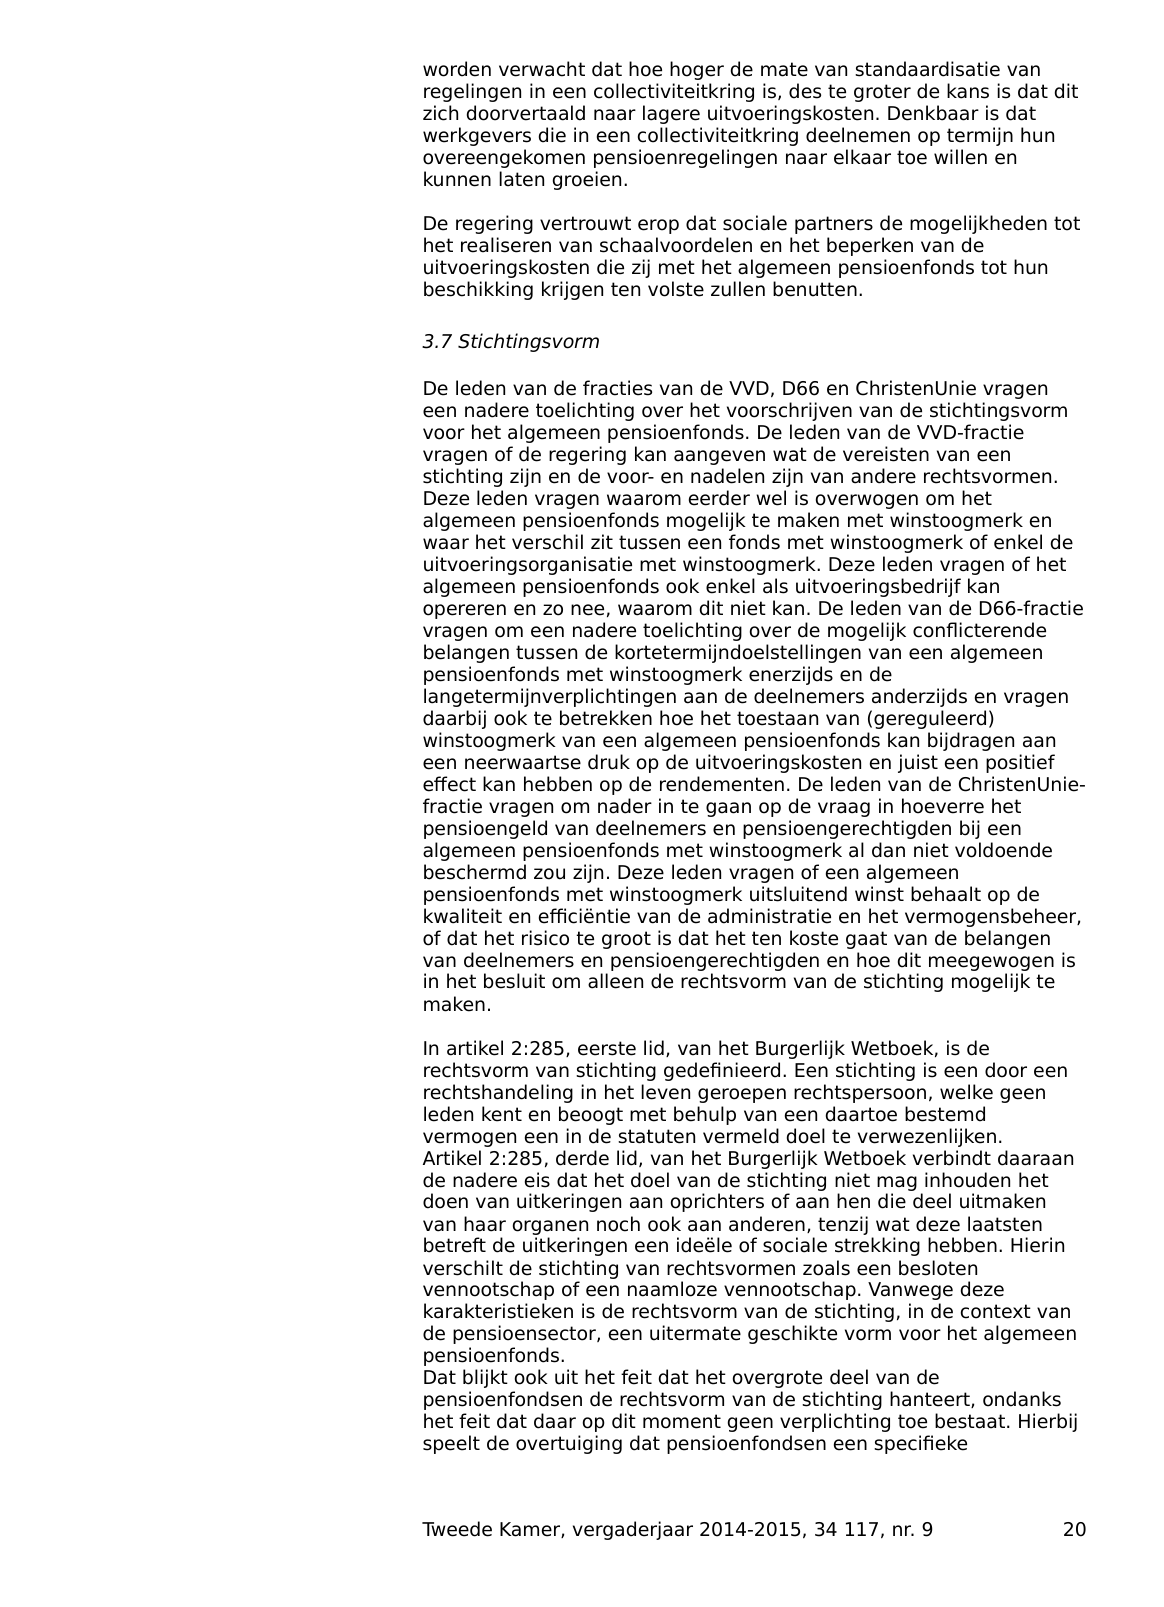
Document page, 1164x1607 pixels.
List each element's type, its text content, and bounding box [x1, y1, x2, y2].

text De regering vertrouwt erop dat sociale partners de mogelijkheden tot het realiseren van schaalvoordelen en het beperken van de uitvoeringskosten die zij met het algemeen pensioenfonds tot hun beschikking krijgen ten volste zullen benutten. [422, 213, 1087, 301]
text De leden van de fracties van de VVD, D66 en ChristenUnie vragen een nadere toelichting over het voorschrijven van de stichtingsvorm voor het algemeen pensioenfonds. De leden van de VVD-fractie vragen of de regering kan aangeven wat de vereisten van een stichting zijn en de voor- en nadelen zijn van andere rechtsvormen. Deze leden vragen waarom eerder wel is overwogen om het algemeen pensioenfonds mogelijk te maken met winstoogmerk en waar het verschil zit tussen een fonds met winstoogmerk of enkel de uitvoeringsorganisatie met winstoogmerk. Deze leden vragen of het algemeen pensioenfonds ook enkel als uitvoeringsbedrijf kan opereren en zo nee, waarom dit niet kan. De leden van de D66-fractie vragen om een nadere toelichting over de mogelijk conflicterende belangen tussen de kortetermijndoelstellingen van een algemeen pensioenfonds met winstoogmerk enerzijds en de langetermijnverplichtingen aan de deelnemers anderzijds en vragen daarbij ook te betrekken hoe het toestaan van (gereguleerd) winstoogmerk van een algemeen pensioenfonds kan bijdragen aan een neerwaartse druk op de uitvoeringskosten en juist een positief effect kan hebben op de rendementen. De leden van de ChristenUnie-fractie vragen om nader in te gaan op de vraag in hoeverre het pensioengeld van deelnemers en pensioengerechtigden bij een algemeen pensioenfonds met winstoogmerk al dan niet voldoende beschermd zou zijn. Deze leden vragen of een algemeen pensioenfonds met winstoogmerk uitsluitend winst behaalt op de kwaliteit en efficiëntie van de administratie en het vermogensbeheer, of dat het risico te groot is dat het ten koste gaat van de belangen van deelnemers en pensioengerechtigden en hoe dit meegewogen is in het besluit om alleen de rechtsvorm van de stichting mogelijk te maken. [422, 378, 1087, 1015]
text worden verwacht dat hoe hoger de mate van standaardisatie van regelingen in een collectiviteitkring is, des te groter de kans is dat dit zich doorvertaald naar lagere uitvoeringskosten. Denkbaar is dat werkgevers die in een collectiviteitkring deelnemen op termijn hun overeengekomen pensioenregelingen naar elkaar toe willen en kunnen laten groeien. [422, 59, 1087, 191]
text In artikel 2:285, eerste lid, van het Burgerlijk Wetboek, is de rechtsvorm van stichting gedefinieerd. Een stichting is een door een rechtshandeling in het leven geroepen rechtspersoon, welke geen leden kent en beoogt met behulp van een daartoe bestemd vermogen een in de statuten vermeld doel te verwezenlijken. Artikel 2:285, derde lid, van het Burgerlijk Wetboek verbindt daaraan de nadere eis dat het doel van de stichting niet mag inhouden het doen van uitkeringen aan oprichters of aan hen die deel uitmaken van haar organen noch ook aan anderen, tenzij wat deze laatsten betreft de uitkeringen een ideële of sociale strekking hebben. Hierin verschilt de stichting van rechtsvormen zoals een besloten vennootschap of een naamloze vennootschap. Vanwege deze karakteristieken is de rechtsvorm van de stichting, in de context van de pensioensector, een uitermate geschikte vorm voor het algemeen pensioenfonds. [422, 1038, 1087, 1367]
subtitle 3.7 Stichtingsvorm [422, 331, 1087, 353]
text Dat blijkt ook uit het feit dat het overgrote deel van de pensioenfondsen de rechtsvorm van de stichting hanteert, ondanks het feit dat daar op dit moment geen verplichting toe bestaat. Hierbij speelt de overtuiging dat pensioenfondsen een specifieke [422, 1367, 1087, 1455]
